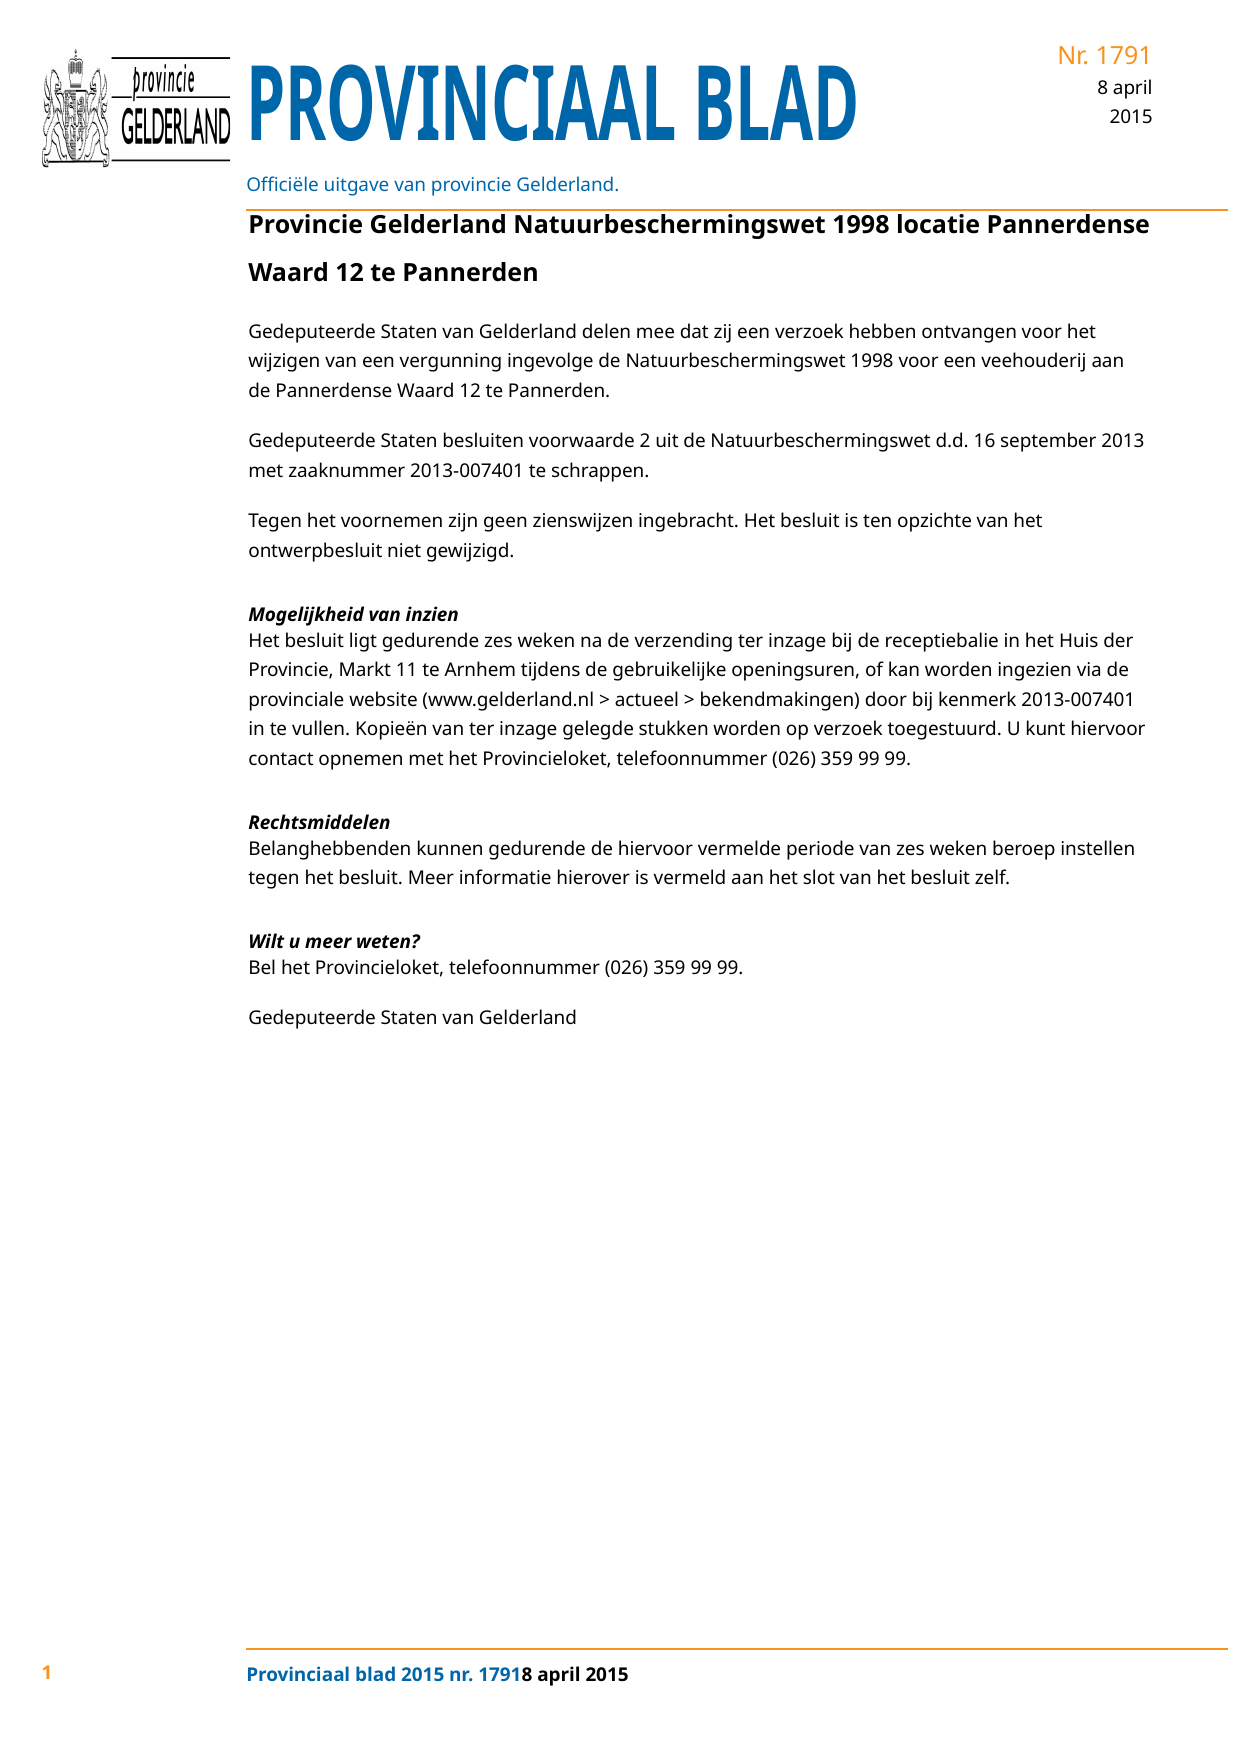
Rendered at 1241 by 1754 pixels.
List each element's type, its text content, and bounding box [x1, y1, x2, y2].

text Gedeputeerde Staten van Gelderland delen mee dat zij een verzoek hebben ontvangen voor het wijzigen van een vergunning ingevolge de Natuurbeschermingswet 1998 voor een veehouderij aan de Pannerdense Waard 12 te Pannerden. [248, 318, 1152, 403]
text Bel het Provincieloket, telefoonnummer (026) 359 99 99. [248, 954, 1152, 980]
text Provincie Gelderland Natuurbeschermingswet 1998 locatie Pannerdense Waard 12 te Pannerden [248, 211, 1152, 288]
picture [41, 47, 231, 172]
text Rechtsmiddelen [248, 809, 1152, 835]
text Het besluit ligt gedurende zes weken na de verzending ter inzage bij de receptiebalie in het Huis der Provincie, Markt 11 te Arnhem tijdens de gebruikelijke openingsuren, of kan worden ingezien via de provinciale website (www.gelderland.nl > actueel > bekendmakingen) door bij kenmerk 2013-007401 in te vullen. Kopieën van ter inzage gelegde stukken worden op verzoek toegestuurd. U kunt hiervoor contact opnemen met het Provincieloket, telefoonnummer (026) 359 99 99. [248, 627, 1152, 771]
text Gedeputeerde Staten van Gelderland [248, 1004, 1152, 1030]
text Tegen het voornemen zijn geen zienswijzen ingebracht. Het besluit is ten opzichte van het ontwerpbesluit niet gewijzigd. [248, 507, 1152, 563]
text Belanghebbenden kunnen gedurende de hiervoor vermelde periode van zes weken beroep instellen tegen het besluit. Meer informatie hierover is vermeld aan het slot van het besluit zelf. [248, 835, 1152, 890]
text Gedeputeerde Staten besluiten voorwaarde 2 uit de Natuurbeschermingswet d.d. 16 september 2013 met zaaknummer 2013-007401 te schrappen. [248, 427, 1152, 483]
text Wilt u meer weten? [248, 928, 1152, 954]
text Mogelijkheid van inzien [248, 601, 1152, 627]
